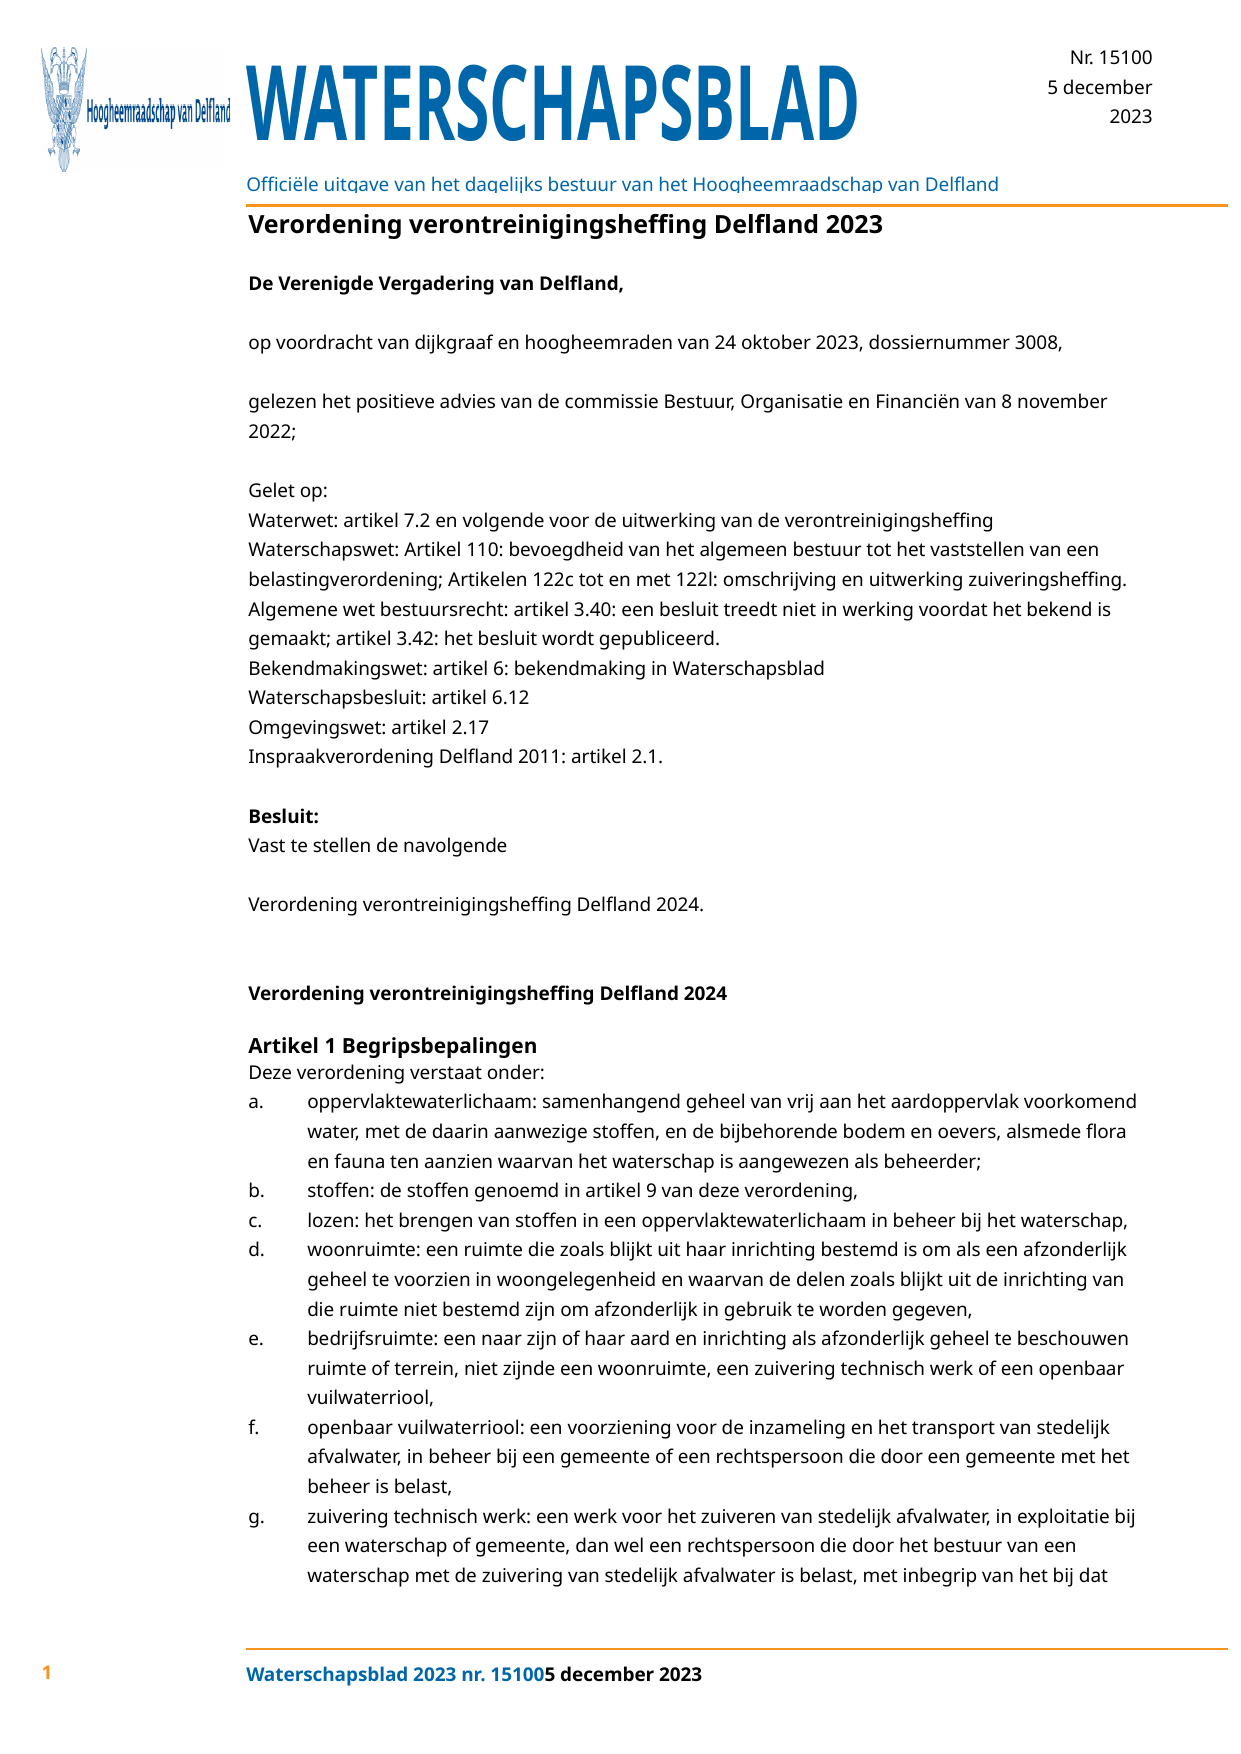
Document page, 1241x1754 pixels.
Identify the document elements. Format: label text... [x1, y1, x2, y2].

text Inspraakverordening Delfland 2011: artikel 2.1. [248, 744, 1152, 769]
text Verordening verontreinigingsheffing Delfland 2024. [248, 892, 1152, 917]
list oppervlaktewaterlichaam: samenhangend geheel van vrij aan het aardoppervlak voorkomend water, met de daarin aanwezige stoffen, en de bijbehorende bodem en oevers, alsmede flora en fauna ten aanzien waarvan het waterschap is aangewezen als beheerder; [248, 1089, 1152, 1174]
text De Verenigde Vergadering van Delfland, [248, 270, 1152, 296]
list zuivering technisch werk: een werk voor het zuiveren van stedelijk afvalwater, in exploitatie bij een waterschap of gemeente, dan wel een rechtspersoon die door het bestuur van een waterschap met de zuivering van stedelijk afvalwater is belast, met inbegrip van het bij dat [248, 1503, 1152, 1588]
picture [41, 47, 231, 172]
text Omgevingswet: artikel 2.17 [248, 714, 1152, 740]
text gelezen het positieve advies van de commissie Bestuur, Organisatie en Financiën van 8 november 2022; [248, 389, 1152, 444]
text Waterschapswet: Artikel 110: bevoegdheid van het algemeen bestuur tot het vaststellen van een belastingverordening; Artikelen 122c tot en met 122l: omschrijving en uitwerking zuiveringsheffing. [248, 537, 1152, 592]
list bedrijfsruimte: een naar zijn of haar aard en inrichting als afzonderlijk geheel te beschouwen ruimte of terrein, niet zijnde een woonruimte, een zuivering technisch werk of een openbaar vuilwaterriool, [248, 1325, 1152, 1410]
text op voordracht van dijkgraaf en hoogheemraden van 24 oktober 2023, dossiernummer 3008, [248, 329, 1152, 355]
list woonruimte: een ruimte die zoals blijkt uit haar inrichting bestemd is om als een afzonderlijk geheel te voorzien in woongelegenheid en waarvan de delen zoals blijkt uit de inrichting van die ruimte niet bestemd zijn om afzonderlijk in gebruik te worden gegeven, [248, 1237, 1152, 1322]
text Algemene wet bestuursrecht: artikel 3.40: een besluit treedt niet in werking voordat het bekend is gemaakt; artikel 3.42: het besluit wordt gepubliceerd. [248, 596, 1152, 651]
text Vast te stellen de navolgende [248, 832, 1152, 858]
text Bekendmakingswet: artikel 6: bekendmaking in Waterschapsblad [248, 655, 1152, 681]
list stoffen: de stoffen genoemd in artikel 9 van deze verordening, [248, 1177, 1152, 1203]
text Besluit: [248, 803, 1152, 828]
text Waterwet: artikel 7.2 en volgende voor de uitwerking van de verontreinigingsheffing [248, 507, 1152, 533]
text Waterschapsbesluit: artikel 6.12 [248, 684, 1152, 710]
text Verordening verontreinigingsheffing Delfland 2023 [248, 207, 1152, 241]
list openbaar vuilwaterriool: een voorziening voor de inzameling en het transport van stedelijk afvalwater, in beheer bij een gemeente of een rechtspersoon die door een gemeente met het beheer is belast, [248, 1414, 1152, 1499]
text Verordening verontreinigingsheffing Delfland 2024 [248, 980, 1152, 1006]
text Artikel 1 Begripsbepalingen [248, 1031, 1152, 1059]
text Gelet op: [248, 477, 1152, 503]
list lozen: het brengen van stoffen in een oppervlaktewaterlichaam in beheer bij het waterschap, [248, 1207, 1152, 1233]
text Deze verordening verstaat onder: [248, 1059, 1152, 1085]
